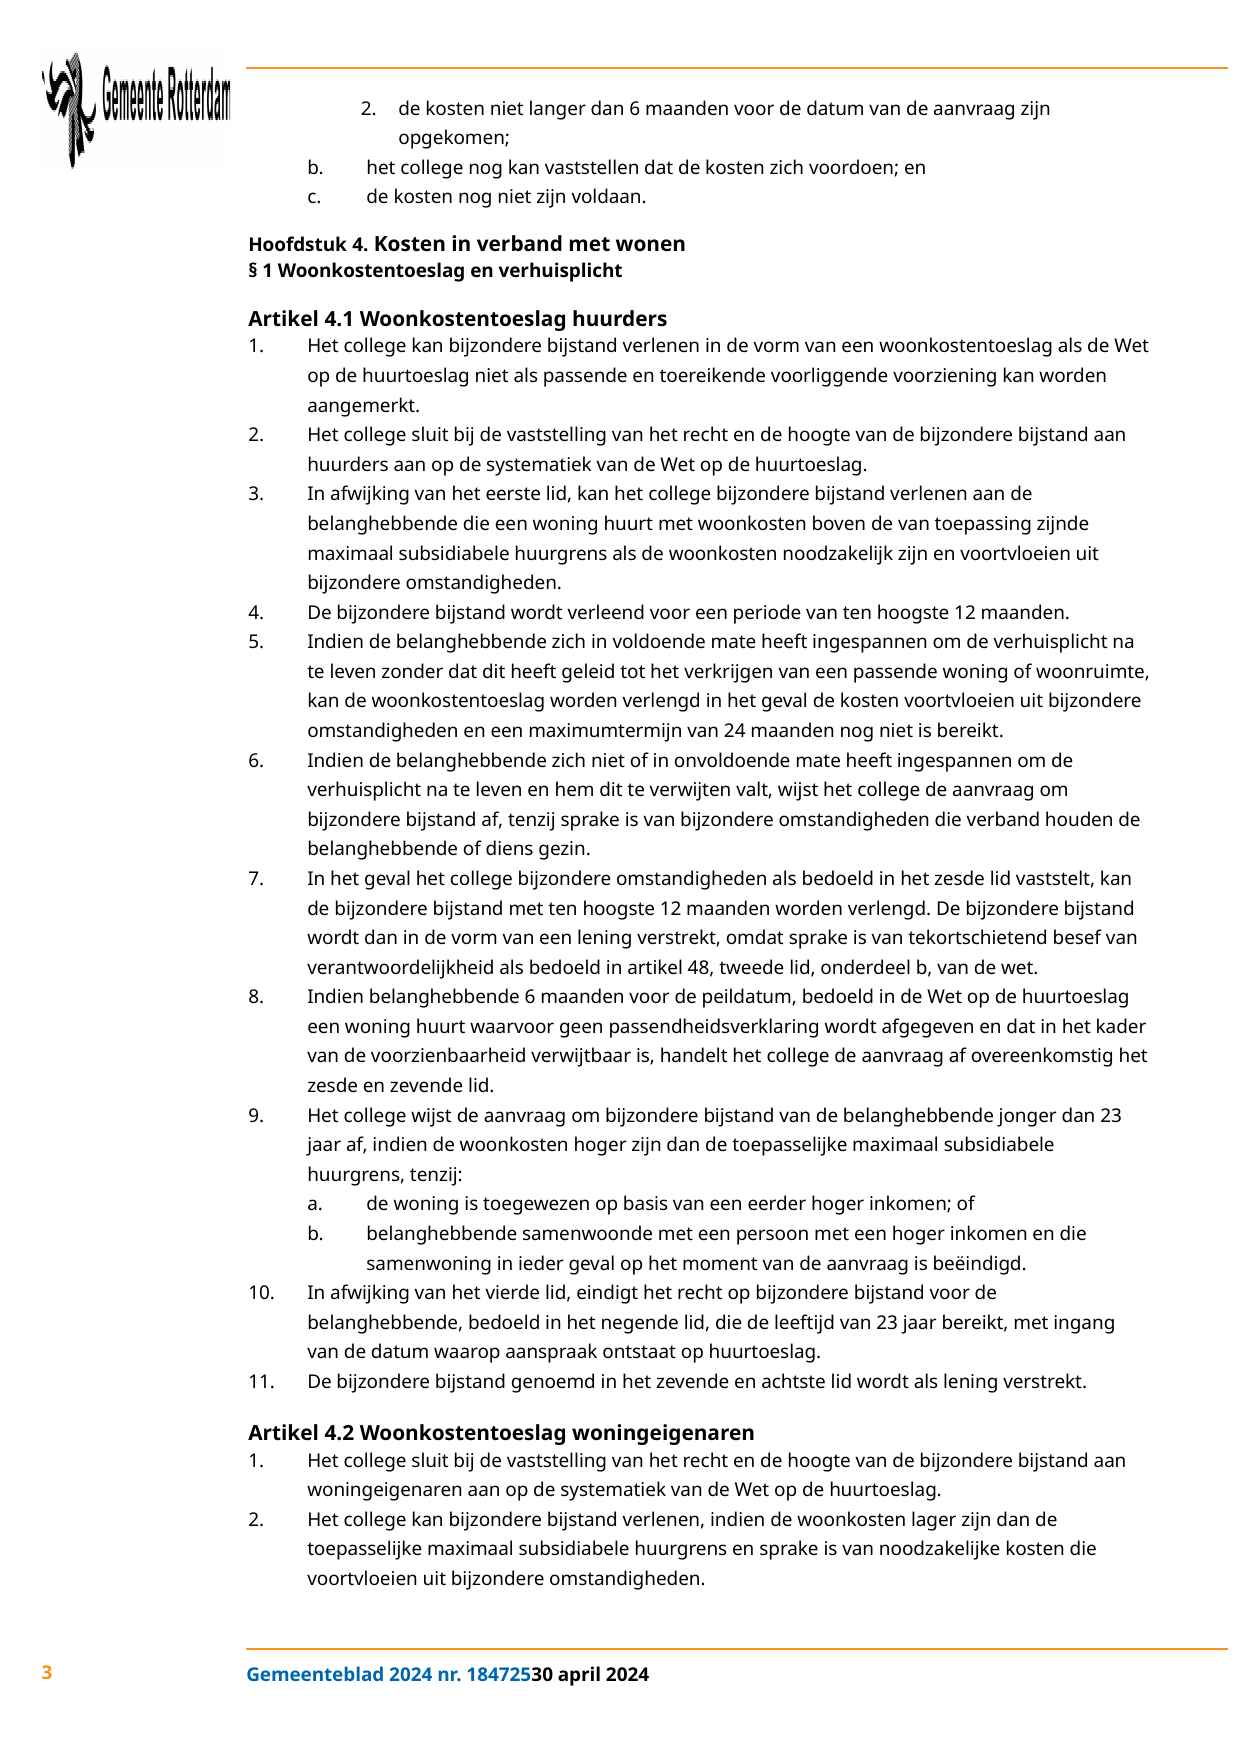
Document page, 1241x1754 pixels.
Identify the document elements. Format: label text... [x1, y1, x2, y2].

text Artikel 4.2 Woonkostentoeslag woningeigenaren [248, 1418, 1152, 1447]
list de kosten nog niet zijn voldaan. [307, 183, 1152, 209]
text § 1 Woonkostentoeslag en verhuisplicht [248, 258, 1152, 283]
list In het geval het college bijzondere omstandigheden als bedoeld in het zesde lid vaststelt, kan de bijzondere bijstand met ten hoogste 12 maanden worden verlengd. De bijzondere bijstand wordt dan in de vorm van een lening verstrekt, omdat sprake is van tekortschietend besef van verantwoordelijkheid als bedoeld in artikel 48, tweede lid, onderdeel b, van de wet. [248, 865, 1152, 979]
list In afwijking van het vierde lid, eindigt het recht op bijzondere bijstand voor de belanghebbende, bedoeld in het negende lid, die de leeftijd van 23 jaar bereikt, met ingang van de datum waarop aanspraak ontstaat op huurtoeslag. [248, 1279, 1152, 1364]
text Hoofdstuk 4. Kosten in verband met wonen [248, 229, 1152, 258]
list de woning is toegewezen op basis van een eerder hoger inkomen; of [307, 1191, 1152, 1216]
list De bijzondere bijstand wordt verleend voor een periode van ten hoogste 12 maanden. [248, 599, 1152, 624]
list Indien de belanghebbende zich niet of in onvoldoende mate heeft ingespannen om de verhuisplicht na te leven en hem dit te verwijten valt, wijst het college de aanvraag om bijzondere bijstand af, tenzij sprake is van bijzondere omstandigheden die verband houden de belanghebbende of diens gezin. [248, 747, 1152, 861]
list Het college kan bijzondere bijstand verlenen in de vorm van een woonkostentoeslag als de Wet op de huurtoeslag niet als passende en toereikende voorliggende voorziening kan worden aangemerkt. [248, 333, 1152, 417]
picture [41, 47, 231, 172]
text Artikel 4.1 Woonkostentoeslag huurders [248, 304, 1152, 333]
list De bijzondere bijstand genoemd in het zevende en achtste lid wordt als lening verstrekt. [248, 1368, 1152, 1394]
list de kosten niet langer dan 6 maanden voor de datum van de aanvraag zijn opgekomen; [361, 95, 1152, 150]
list het college nog kan vaststellen dat de kosten zich voordoen; en [307, 154, 1152, 180]
list In afwijking van het eerste lid, kan het college bijzondere bijstand verlenen aan de belanghebbende die een woning huurt met woonkosten boven de van toepassing zijnde maximaal subsidiabele huurgrens als de woonkosten noodzakelijk zijn en voortvloeien uit bijzondere omstandigheden. [248, 481, 1152, 595]
list Het college kan bijzondere bijstand verlenen, indien de woonkosten lager zijn dan de toepasselijke maximaal subsidiabele huurgrens en sprake is van noodzakelijke kosten die voortvloeien uit bijzondere omstandigheden. [248, 1506, 1152, 1591]
list Het college sluit bij de vaststelling van het recht en de hoogte van de bijzondere bijstand aan huurders aan op de systematiek van de Wet op de huurtoeslag. [248, 421, 1152, 477]
list Het college wijst de aanvraag om bijzondere bijstand van de belanghebbende jonger dan 23 jaar af, indien de woonkosten hoger zijn dan de toepasselijke maximaal subsidiabele huurgrens, tenzij: [248, 1102, 1152, 1187]
list belanghebbende samenwoonde met een persoon met een hoger inkomen en die samenwoning in ieder geval op het moment van de aanvraag is beëindigd. [307, 1220, 1152, 1275]
list Het college sluit bij de vaststelling van het recht en de hoogte van de bijzondere bijstand aan woningeigenaren aan op de systematiek van de Wet op de huurtoeslag. [248, 1447, 1152, 1502]
list Indien belanghebbende 6 maanden voor de peildatum, bedoeld in de Wet op de huurtoeslag een woning huurt waarvoor geen passendheidsverklaring wordt afgegeven en dat in het kader van de voorzienbaarheid verwijtbaar is, handelt het college de aanvraag af overeenkomstig het zesde en zevende lid. [248, 983, 1152, 1098]
list Indien de belanghebbende zich in voldoende mate heeft ingespannen om de verhuisplicht na te leven zonder dat dit heeft geleid tot het verkrijgen van een passende woning of woonruimte, kan de woonkostentoeslag worden verlengd in het geval de kosten voortvloeien uit bijzondere omstandigheden en een maximumtermijn van 24 maanden nog niet is bereikt. [248, 628, 1152, 743]
